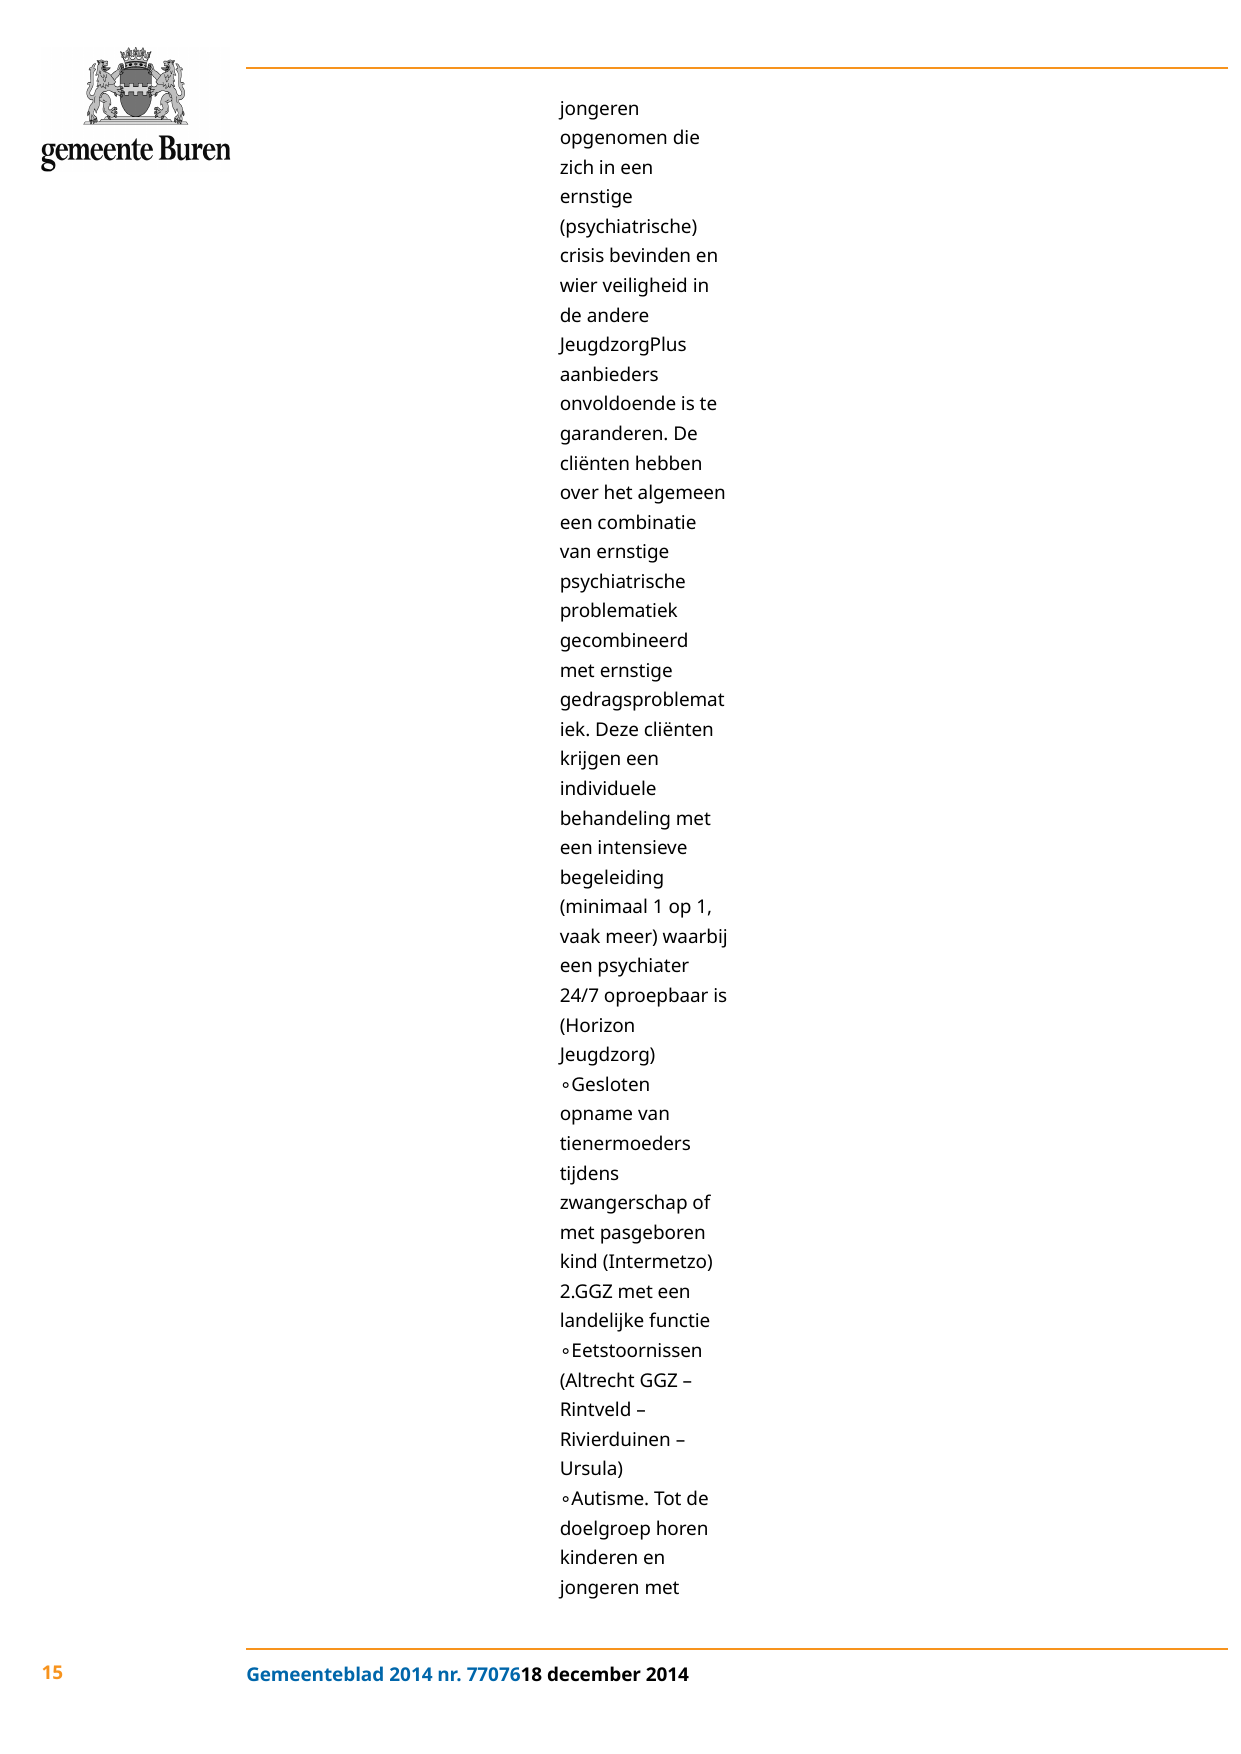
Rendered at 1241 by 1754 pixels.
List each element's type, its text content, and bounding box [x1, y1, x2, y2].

table_cell jongeren opgenomen die zich in een ernstige (psychiatrische) crisis bevinden en wier veiligheid in de andere JeugdzorgPlus aanbieders onvoldoende is te garanderen. De cliënten hebben over het algemeen een combinatie van ernstige psychiatrische problematiek gecombineerd met ernstige gedragsproblematiek. Deze cliënten krijgen een individuele behandeling met een intensieve begeleiding (minimaal 1 op 1, vaak meer) waarbij een psychiater 24/7 oproepbaar is (Horizon Jeugdzorg) ∘Gesloten opname van tienermoeders tijdens zwangerschap of met pasgeboren kind (Intermetzo) 2.GGZ met een landelijke functie ∘Eetstoornissen (Altrecht GGZ – Rintveld – Rivierduinen – Ursula) ∘Autisme. Tot de doelgroep horen kinderen en jongeren met [560, 95, 728, 1600]
table_cell [416, 95, 559, 1600]
picture [41, 47, 231, 172]
table_cell [248, 95, 416, 1600]
